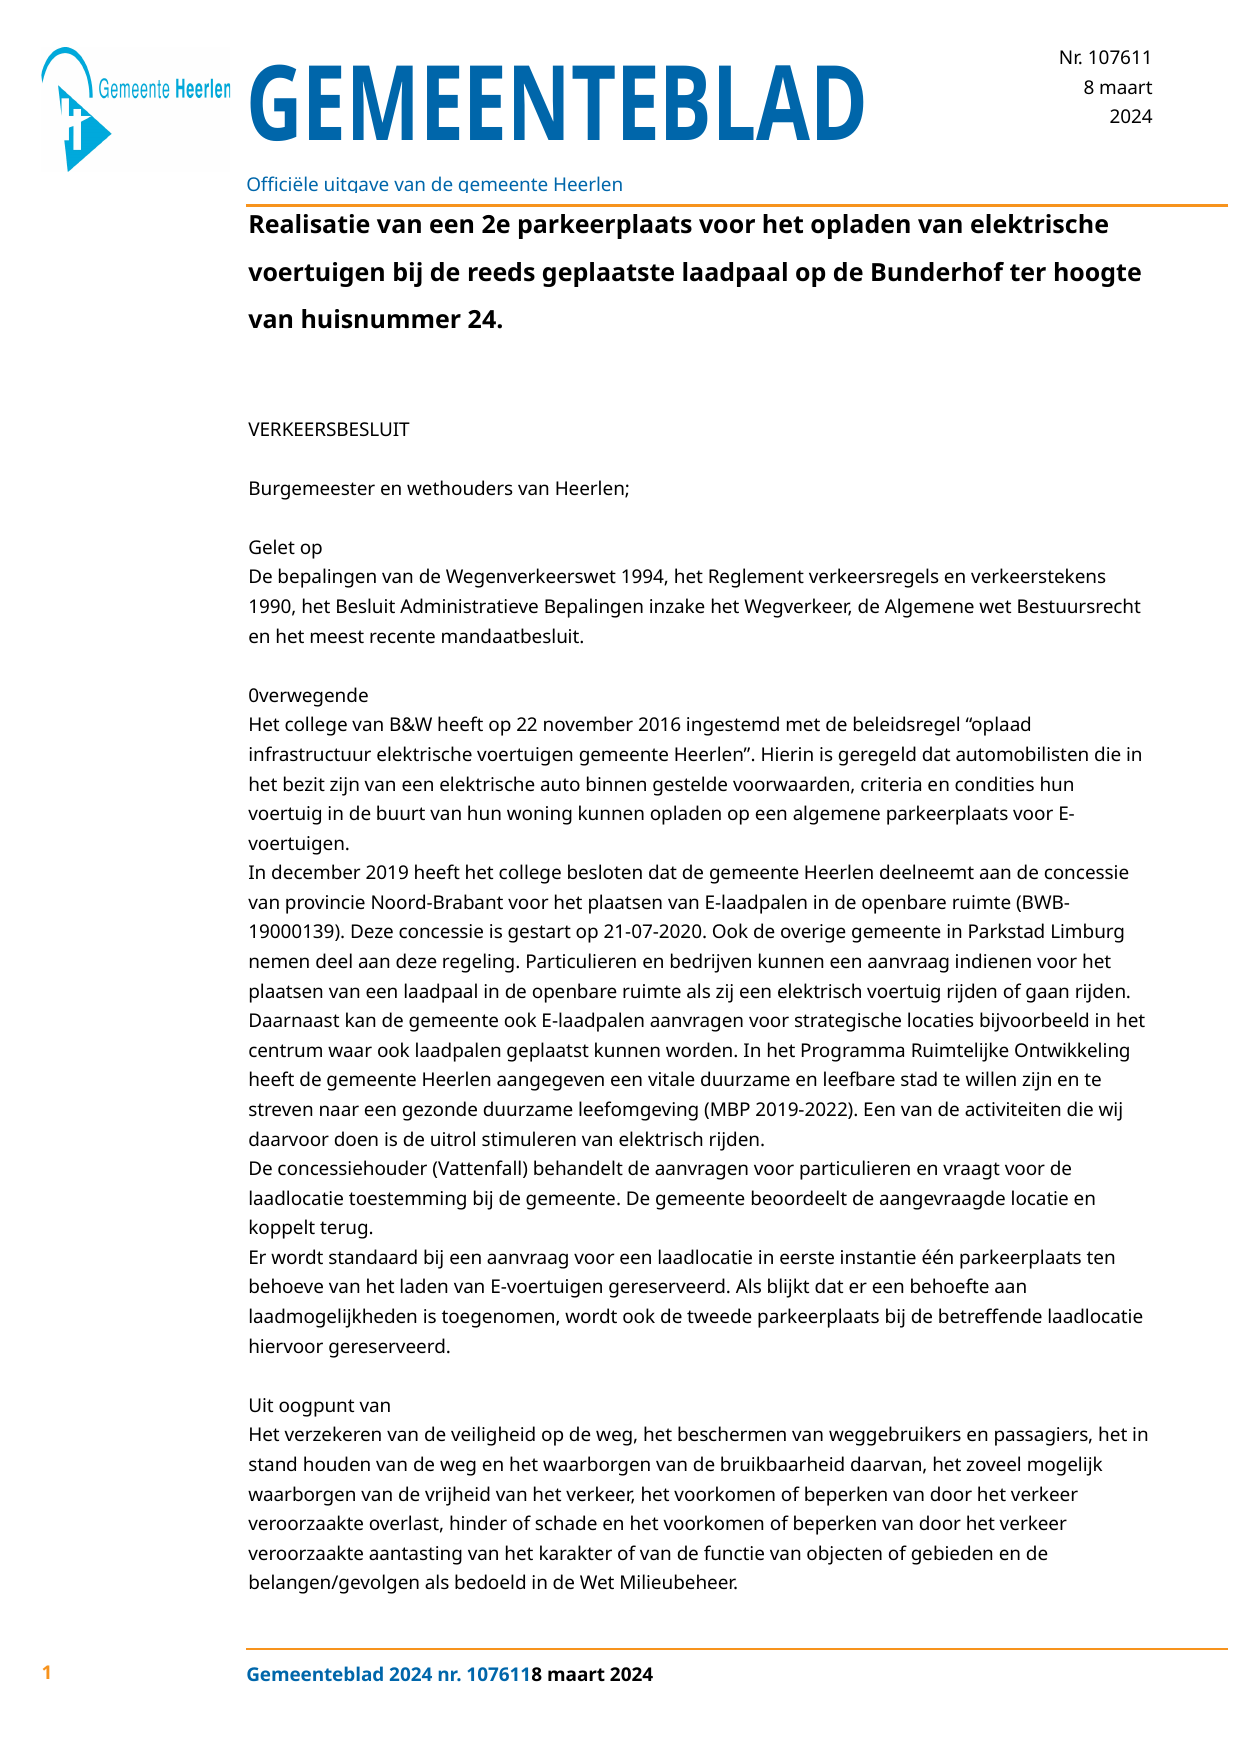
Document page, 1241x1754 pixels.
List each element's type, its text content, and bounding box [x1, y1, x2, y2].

text In december 2019 heeft het college besloten dat de gemeente Heerlen deelneemt aan de concessie van provincie Noord-Brabant voor het plaatsen van E-laadpalen in de openbare ruimte (BWB-19000139). Deze concessie is gestart op 21-07-2020. Ook de overige gemeente in Parkstad Limburg nemen deel aan deze regeling. Particulieren en bedrijven kunnen een aanvraag indienen voor het plaatsen van een laadpaal in de openbare ruimte als zij een elektrisch voertuig rijden of gaan rijden. Daarnaast kan de gemeente ook E-laadpalen aanvragen voor strategische locaties bijvoorbeeld in het centrum waar ook laadpalen geplaatst kunnen worden. In het Programma Ruimtelijke Ontwikkeling heeft de gemeente Heerlen aangegeven een vitale duurzame en leefbare stad te willen zijn en te streven naar een gezonde duurzame leefomgeving (MBP 2019-2022). Een van de activiteiten die wij daarvoor doen is de uitrol stimuleren van elektrisch rijden. [248, 859, 1152, 1152]
text Het verzekeren van de veiligheid op de weg, het beschermen van weggebruikers en passagiers, het in stand houden van de weg en het waarborgen van de bruikbaarheid daarvan, het zoveel mogelijk waarborgen van de vrijheid van het verkeer, het voorkomen of beperken van door het verkeer veroorzaakte overlast, hinder of schade en het voorkomen of beperken van door het verkeer veroorzaakte aantasting van het karakter of van de functie van objecten of gebieden en de belangen/gevolgen als bedoeld in de Wet Milieubeheer. [248, 1422, 1152, 1595]
text Het college van B&W heeft op 22 november 2016 ingestemd met de beleidsregel “oplaad infrastructuur elektrische voertuigen gemeente Heerlen”. Hierin is geregeld dat automobilisten die in het bezit zijn van een elektrische auto binnen gestelde voorwaarden, criteria en condities hun voertuig in de buurt van hun woning kunnen opladen op een algemene parkeerplaats voor E-voertuigen. [248, 712, 1152, 856]
text Gelet op [248, 534, 1152, 560]
text Burgemeester en wethouders van Heerlen; [248, 475, 1152, 501]
text VERKEERSBESLUIT [248, 416, 1152, 442]
text Uit oogpunt van [248, 1392, 1152, 1418]
text De bepalingen van de Wegenverkeerswet 1994, het Reglement verkeersregels en verkeerstekens 1990, het Besluit Administratieve Bepalingen inzake het Wegverkeer, de Algemene wet Bestuursrecht en het meest recente mandaatbesluit. [248, 564, 1152, 649]
text Realisatie van een 2e parkeerplaats voor het opladen van elektrische voertuigen bij de reeds geplaatste laadpaal op de Bunderhof ter hoogte van huisnummer 24. [248, 207, 1152, 336]
picture [41, 47, 59, 70]
text De concessiehouder (Vattenfall) behandelt de aanvragen voor particulieren en vraagt voor de laadlocatie toestemming bij de gemeente. De gemeente beoordeelt de aangevraagde locatie en koppelt terug. [248, 1155, 1152, 1240]
text 0verwegende [248, 682, 1152, 708]
picture [41, 47, 231, 172]
text Er wordt standaard bij een aanvraag voor een laadlocatie in eerste instantie één parkeerplaats ten behoeve van het laden van E-voertuigen gereserveerd. Als blijkt dat er een behoefte aan laadmogelijkheden is toegenomen, wordt ook de tweede parkeerplaats bij de betreffende laadlocatie hiervoor gereserveerd. [248, 1244, 1152, 1359]
